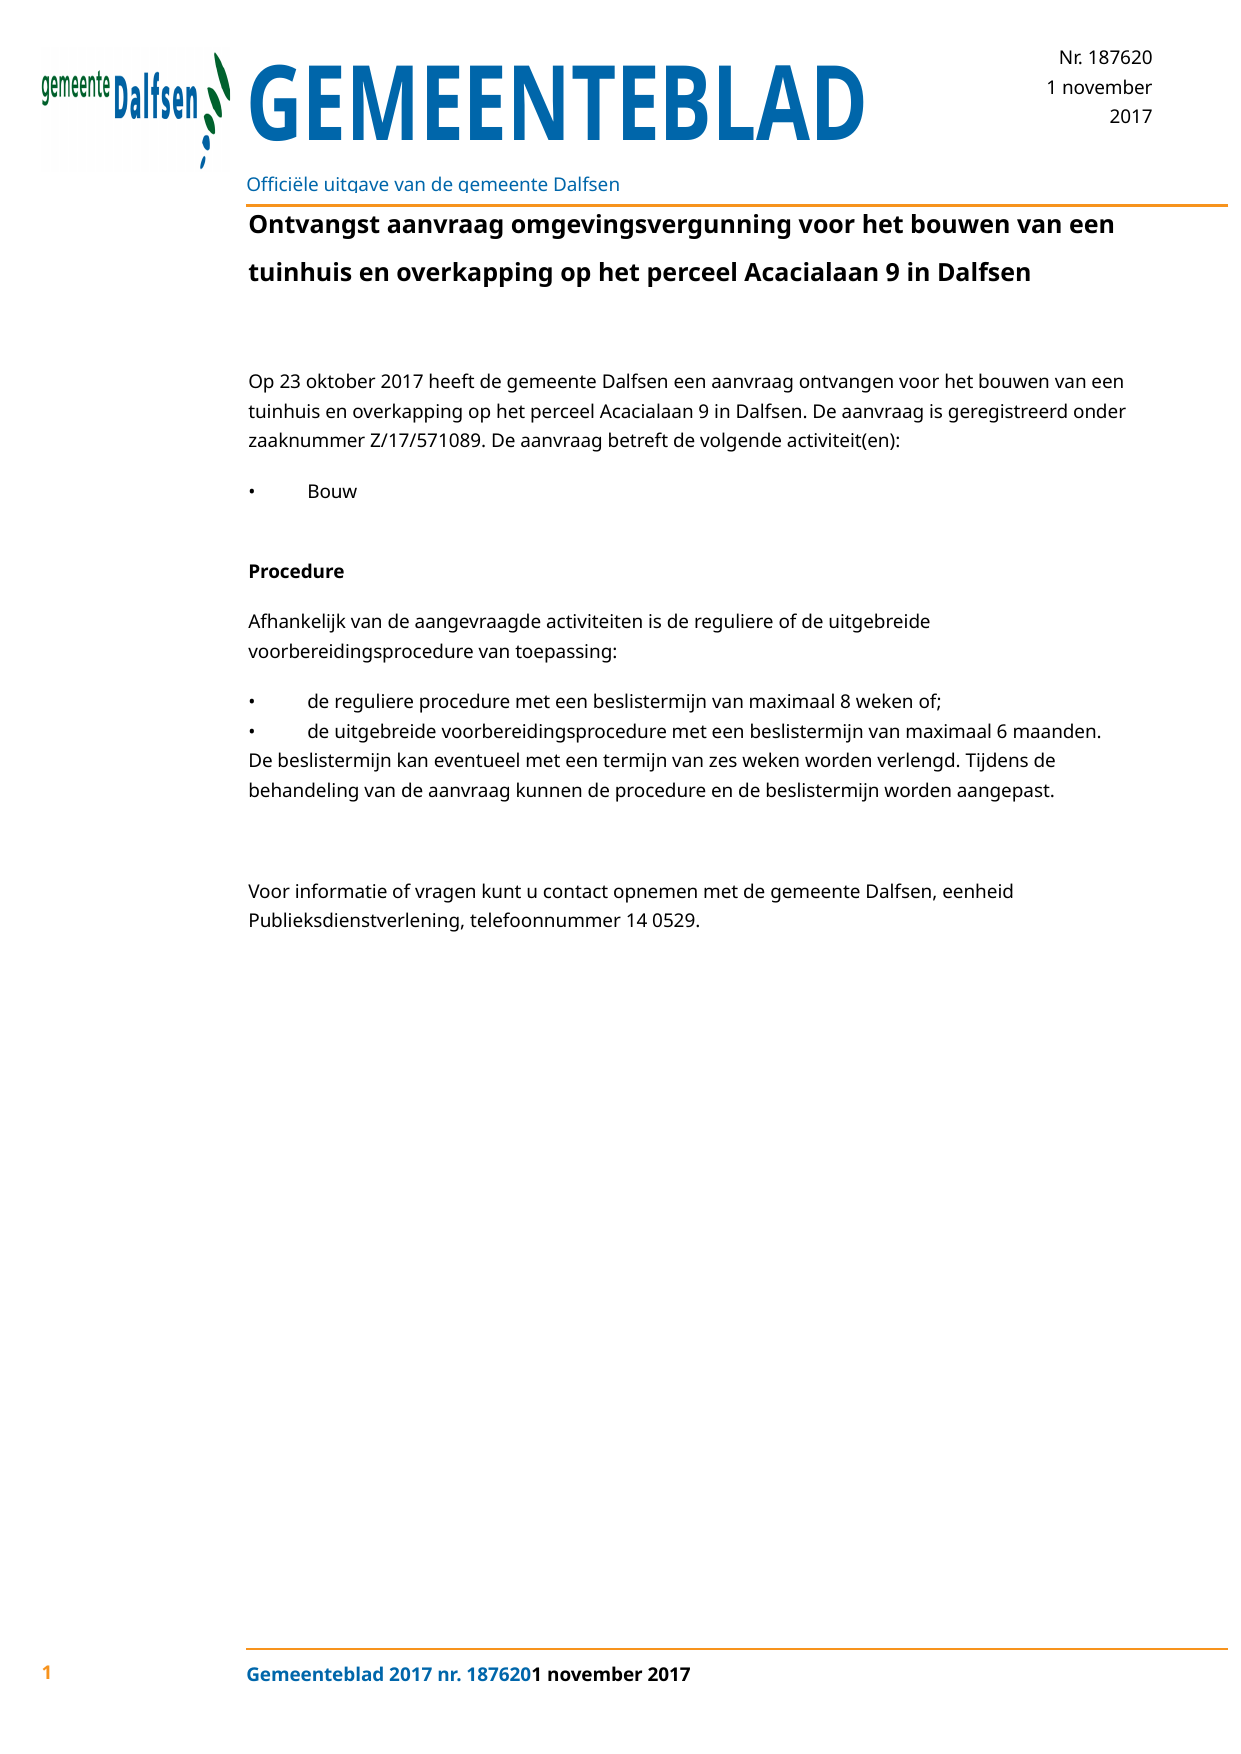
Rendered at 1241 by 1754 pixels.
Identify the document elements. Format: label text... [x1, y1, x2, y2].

text Procedure [248, 558, 1152, 584]
list de reguliere procedure met een beslistermijn van maximaal 8 weken of; [248, 688, 1152, 714]
list de uitgebreide voorbereidingsprocedure met een beslistermijn van maximaal 6 maanden. [248, 718, 1152, 744]
text Voor informatie of vragen kunt u contact opnemen met de gemeente Dalfsen, eenheid Publieksdienstverlening, telefoonnummer 14 0529. [248, 878, 1152, 933]
text Afhankelijk van de aangevraagde activiteiten is de reguliere of de uitgebreide voorbereidingsprocedure van toepassing: [248, 608, 1152, 664]
picture [41, 47, 231, 172]
list Bouw [248, 478, 1152, 504]
text Op 23 oktober 2017 heeft de gemeente Dalfsen een aanvraag ontvangen voor het bouwen van een tuinhuis en overkapping op het perceel Acacialaan 9 in Dalfsen. De aanvraag is geregistreerd onder zaaknummer Z/17/571089. De aanvraag betreft de volgende activiteit(en): [248, 368, 1152, 453]
text Ontvangst aanvraag omgevingsvergunning voor het bouwen van een tuinhuis en overkapping op het perceel Acacialaan 9 in Dalfsen [248, 207, 1152, 288]
text De beslistermijn kan eventueel met een termijn van zes weken worden verlengd. Tijdens de behandeling van de aanvraag kunnen de procedure en de beslistermijn worden aangepast. [248, 747, 1152, 803]
